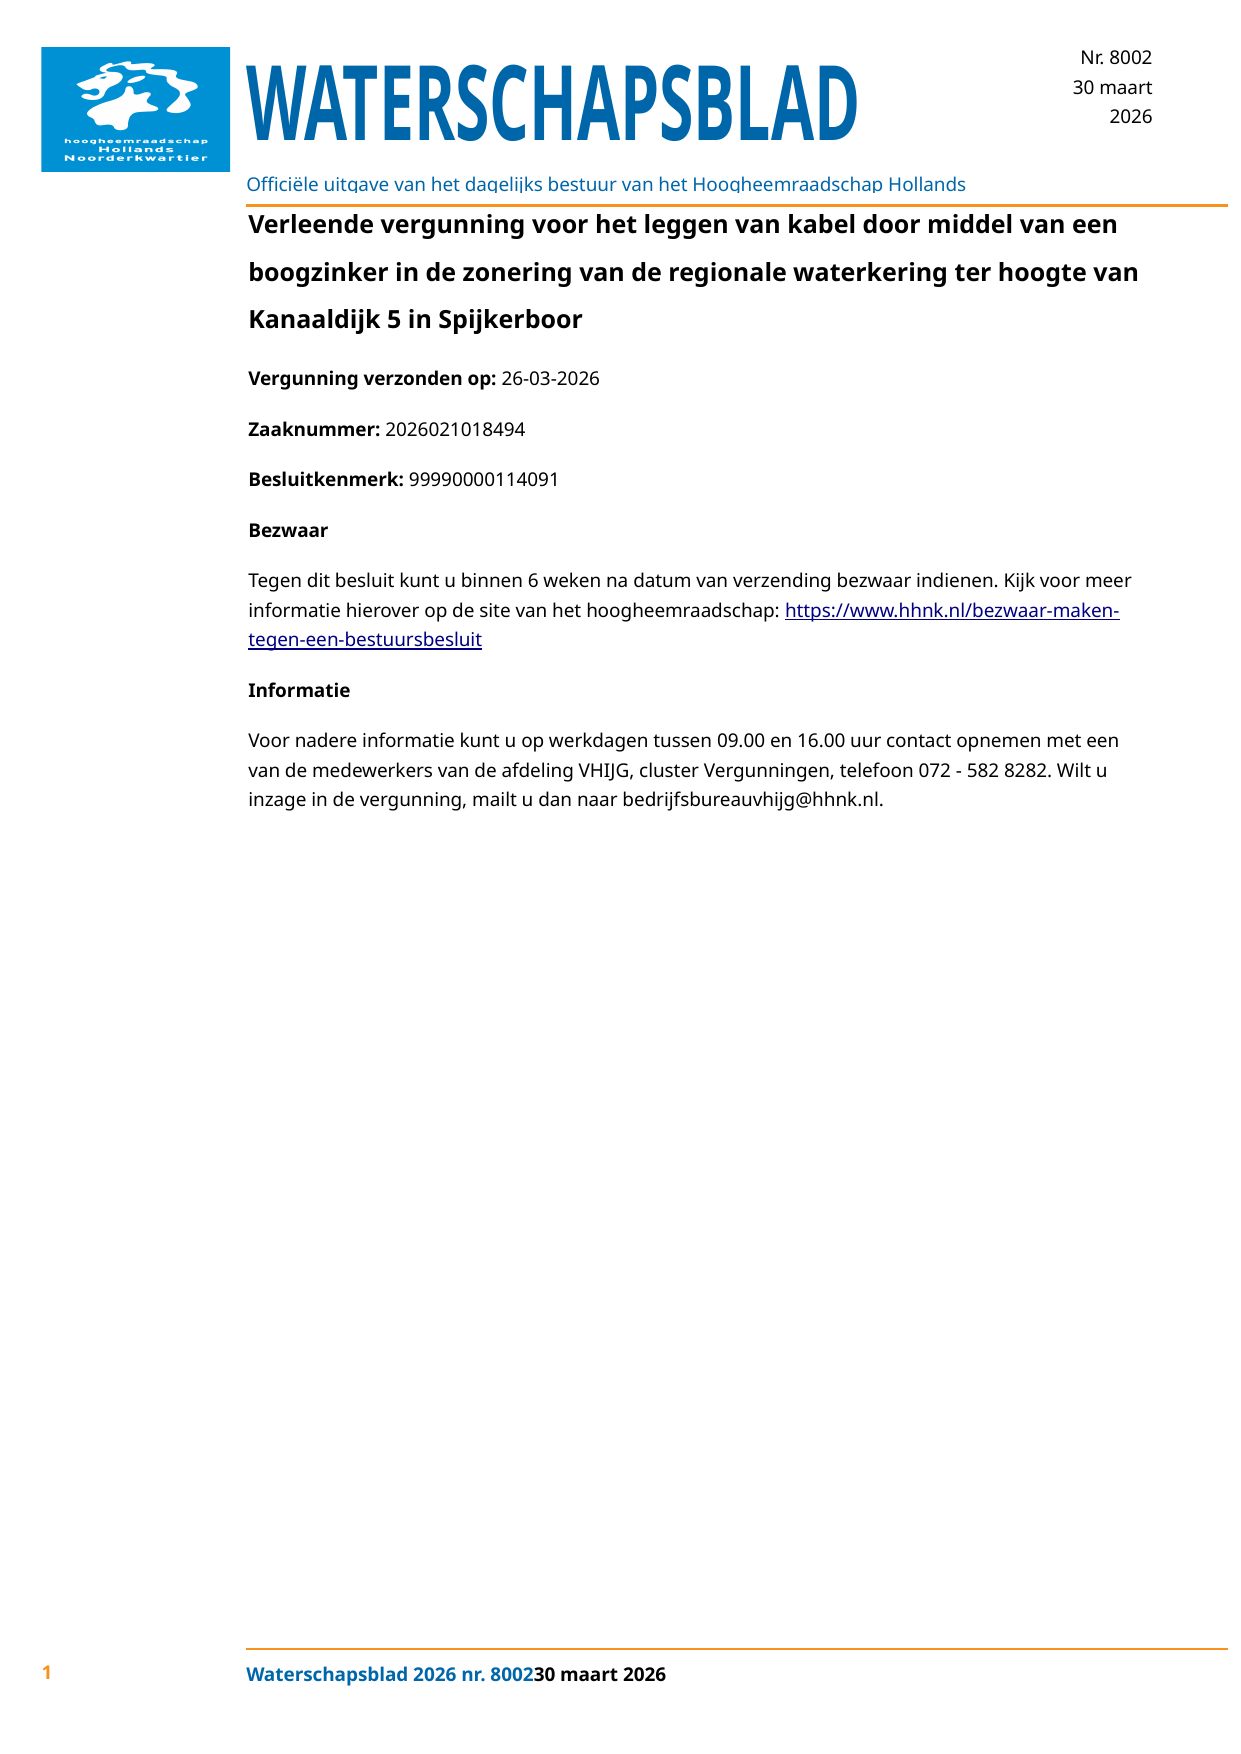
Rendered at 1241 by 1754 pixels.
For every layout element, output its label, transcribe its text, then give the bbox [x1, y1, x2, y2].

text Voor nadere informatie kunt u op werkdagen tussen 09.00 en 16.00 uur contact opnemen met een van de medewerkers van de afdeling VHIJG, cluster Vergunningen, telefoon 072 - 582 8282. Wilt u inzage in de vergunning, mailt u dan naar bedrijfsbureauvhijg@hhnk.nl. [248, 727, 1152, 812]
text Verleende vergunning voor het leggen van kabel door middel van een boogzinker in de zonering van de regionale waterkering ter hoogte van Kanaaldijk 5 in Spijkerboor [248, 207, 1152, 336]
picture [88, 87, 157, 130]
text Zaaknummer: 2026021018494 [248, 416, 1152, 442]
picture [78, 64, 122, 99]
text Bezwaar [248, 517, 1152, 542]
picture [118, 62, 197, 112]
text Tegen dit besluit kunt u binnen 6 weken na datum van verzending bezwaar indienen. Kijk voor meer informatie hierover op de site van het hoogheemraadschap: https://www.hhnk.nl/bezwaar-maken-tegen-een-bestuursbesluit [248, 567, 1152, 652]
text Vergunning verzonden op: 26-03-2026 [248, 366, 1152, 391]
picture [129, 76, 144, 82]
text Besluitkenmerk: 99990000114091 [248, 466, 1152, 492]
text Informatie [248, 677, 1152, 702]
